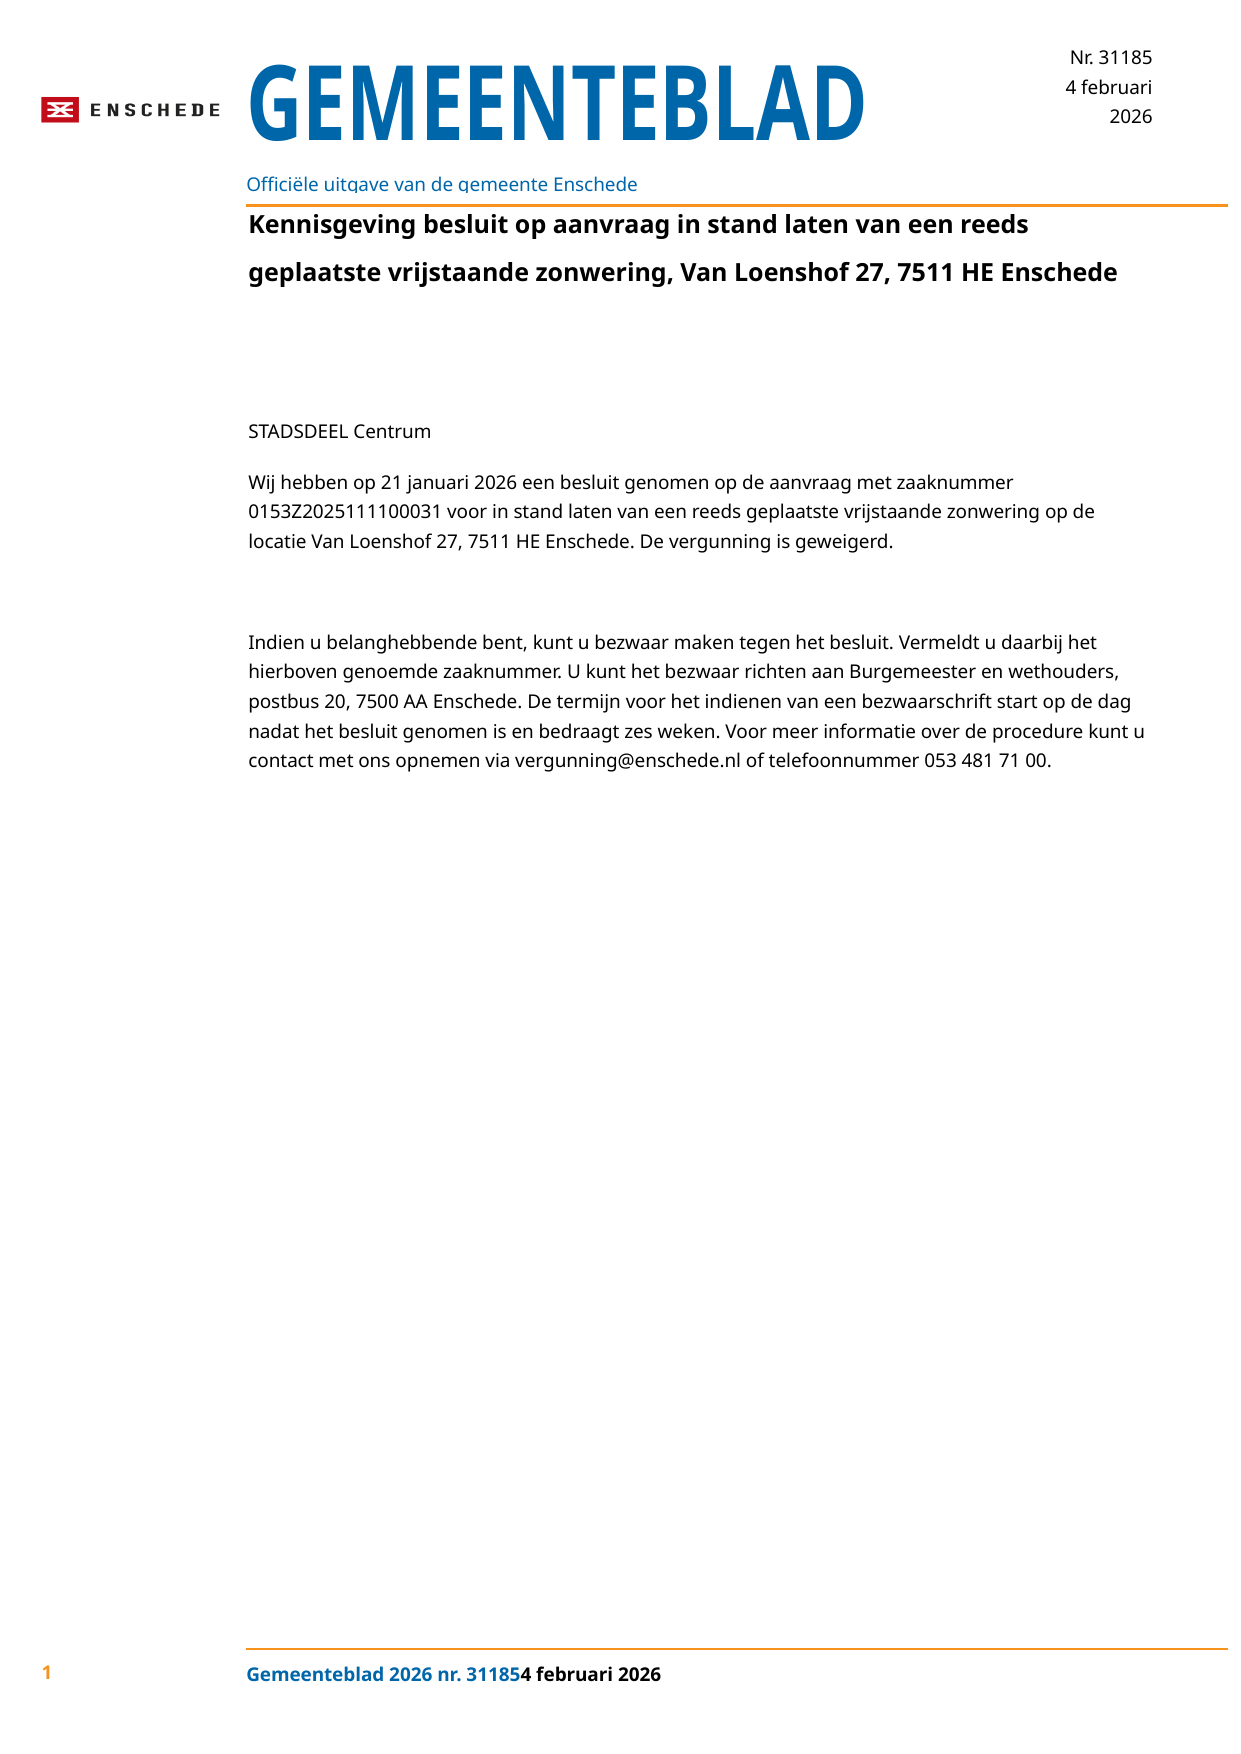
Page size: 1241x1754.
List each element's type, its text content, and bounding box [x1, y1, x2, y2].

text Kennisgeving besluit op aanvraag in stand laten van een reeds geplaatste vrijstaande zonwering, Van Loenshof 27, 7511 HE Enschede [248, 207, 1152, 288]
text Indien u belanghebbende bent, kunt u bezwaar maken tegen het besluit. Vermeldt u daarbij het hierboven genoemde zaaknummer. U kunt het bezwaar richten aan Burgemeester en wethouders, postbus 20, 7500 AA Enschede. De termijn voor het indienen van een bezwaarschrift start op de dag nadat het besluit genomen is en bedraagt zes weken. Voor meer informatie over de procedure kunt u contact met ons opnemen via vergunning@enschede.nl of telefoonnummer 053 481 71 00. [248, 629, 1152, 773]
picture [41, 47, 231, 172]
text Wij hebben op 21 januari 2026 een besluit genomen op de aanvraag met zaaknummer 0153Z2025111100031 voor in stand laten van een reeds geplaatste vrijstaande zonwering op de locatie Van Loenshof 27, 7511 HE Enschede. De vergunning is geweigerd. [248, 469, 1152, 554]
text STADSDEEL Centrum [248, 419, 1152, 444]
